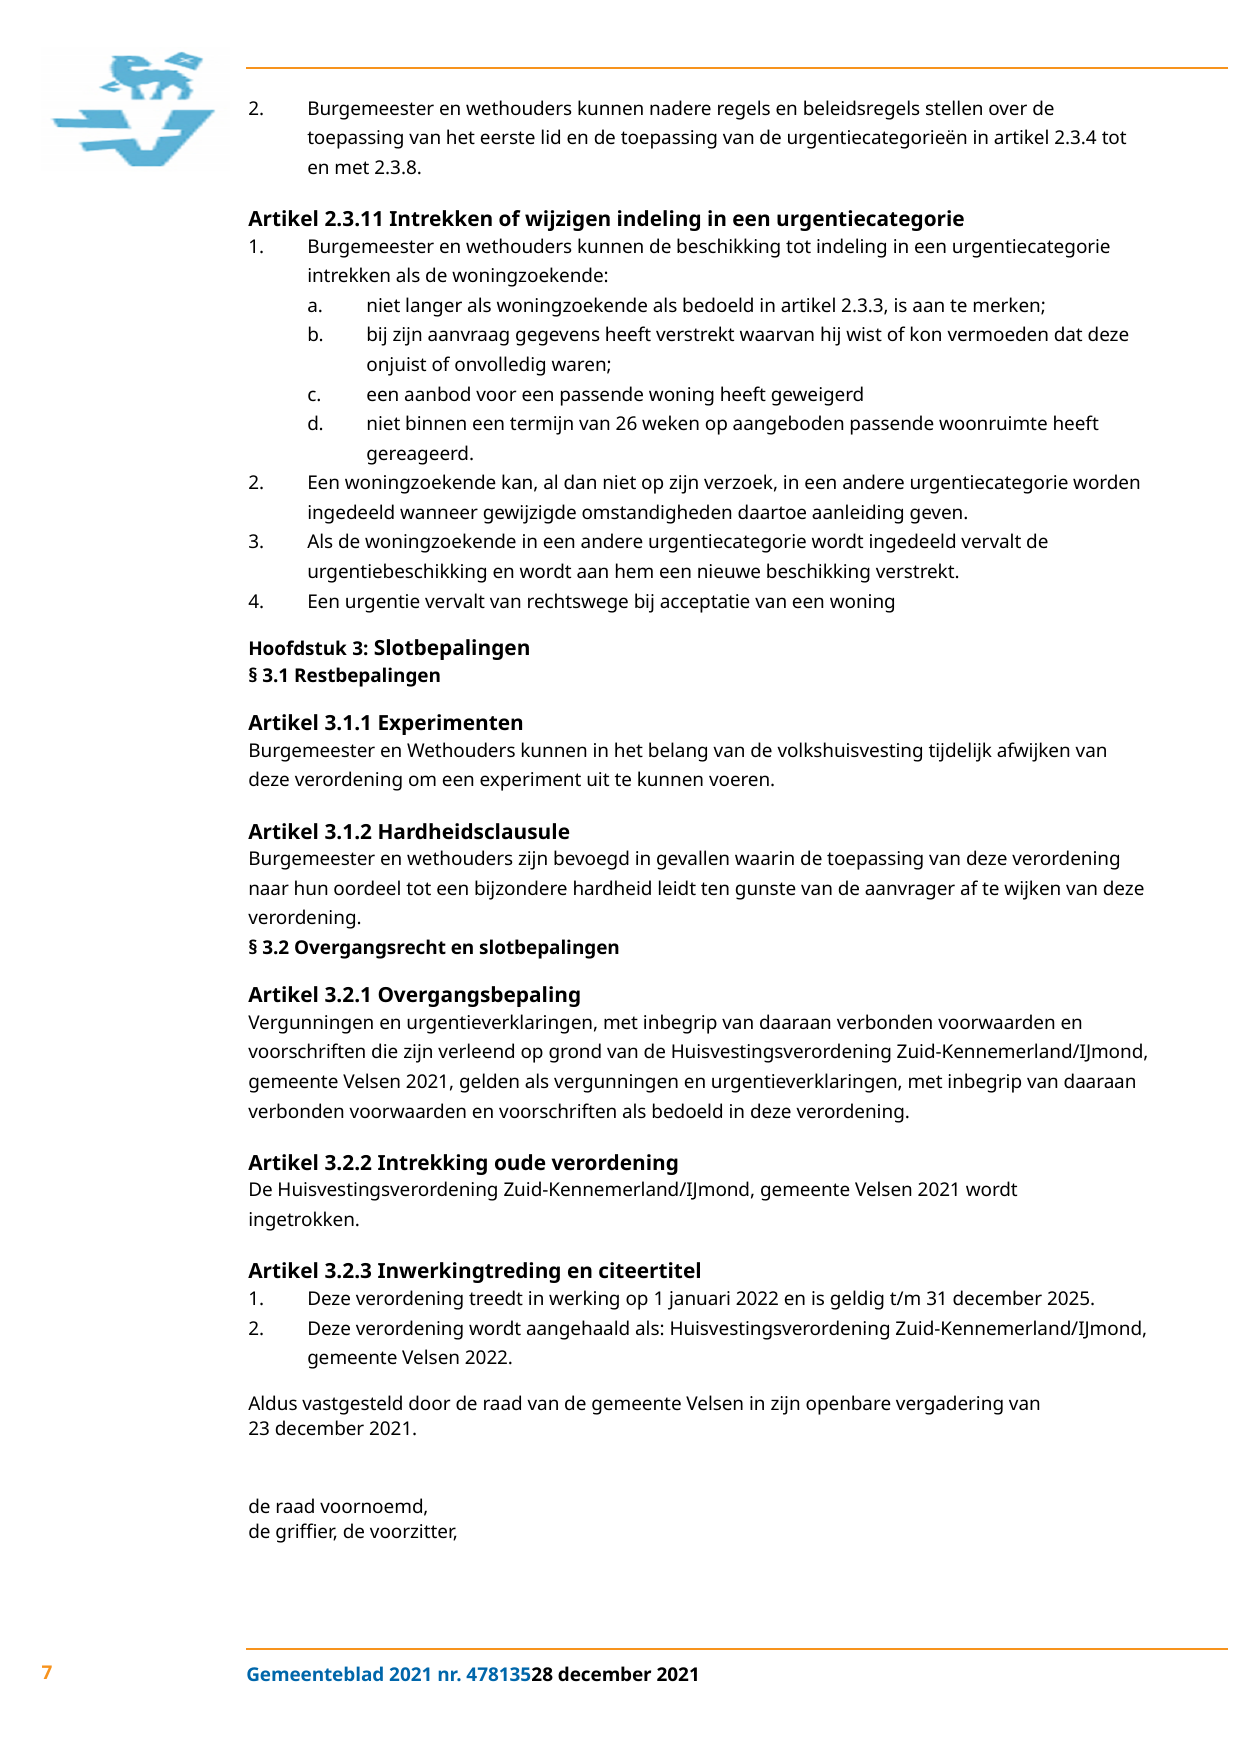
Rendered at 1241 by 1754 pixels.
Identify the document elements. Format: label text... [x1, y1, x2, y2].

text 23 december 2021. [248, 1416, 1152, 1441]
text Burgemeester en wethouders zijn bevoegd in gevallen waarin de toepassing van deze verordening naar hun oordeel tot een bijzondere hardheid leidt ten gunste van de aanvrager af te wijken van deze verordening. [248, 845, 1152, 930]
list bij zijn aanvraag gegevens heeft verstrekt waarvan hij wist of kon vermoeden dat deze onjuist of onvolledig waren; [307, 322, 1152, 377]
text Artikel 3.2.3 Inwerkingtreding en citeertitel [248, 1257, 1152, 1285]
text Artikel 2.3.11 Intrekken of wijzigen indeling in een urgentiecategorie [248, 204, 1152, 233]
list niet langer als woningzoekende als bedoeld in artikel 2.3.3, is aan te merken; [307, 292, 1152, 318]
text Artikel 3.1.2 Hardheidsclausule [248, 817, 1152, 845]
text Aldus vastgesteld door de raad van de gemeente Velsen in zijn openbare vergadering van [248, 1390, 1152, 1416]
text § 3.1 Restbepalingen [248, 662, 1152, 688]
text Hoofdstuk 3: Slotbepalingen [248, 633, 1152, 662]
list Burgemeester en wethouders kunnen nadere regels en beleidsregels stellen over de toepassing van het eerste lid en de toepassing van de urgentiecategorieën in artikel 2.3.4 tot en met 2.3.8. [248, 95, 1152, 180]
text Vergunningen en urgentieverklaringen, met inbegrip van daaraan verbonden voorwaarden en voorschriften die zijn verleend op grond van de Huisvestingsverordening Zuid-Kennemerland/IJmond, gemeente Velsen 2021, gelden als vergunningen en urgentieverklaringen, met inbegrip van daaraan verbonden voorwaarden en voorschriften als bedoeld in deze verordening. [248, 1009, 1152, 1123]
text De Huisvestingsverordening Zuid-Kennemerland/IJmond, gemeente Velsen 2021 wordt [248, 1177, 1152, 1202]
text § 3.2 Overgangsrecht en slotbepalingen [248, 934, 1152, 960]
text Artikel 3.1.1 Experimenten [248, 708, 1152, 737]
list Een urgentie vervalt van rechtswege bij acceptatie van een woning [248, 588, 1152, 613]
picture [41, 47, 231, 172]
text Artikel 3.2.2 Intrekking oude verordening [248, 1148, 1152, 1177]
list Een woningzoekende kan, al dan niet op zijn verzoek, in een andere urgentiecategorie worden ingedeeld wanneer gewijzigde omstandigheden daartoe aanleiding geven. [248, 469, 1152, 525]
list Burgemeester en wethouders kunnen de beschikking tot indeling in een urgentiecategorie intrekken als de woningzoekende: [248, 233, 1152, 288]
list Als de woningzoekende in een andere urgentiecategorie wordt ingedeeld vervalt de urgentiebeschikking en wordt aan hem een nieuwe beschikking verstrekt. [248, 529, 1152, 584]
list Deze verordening wordt aangehaald als: Huisvestingsverordening Zuid-Kennemerland/IJmond, gemeente Velsen 2022. [248, 1315, 1152, 1370]
list Deze verordening treedt in werking op 1 januari 2022 en is geldig t/m 31 december 2025. [248, 1285, 1152, 1311]
text Artikel 3.2.1 Overgangsbepaling [248, 981, 1152, 1009]
text Burgemeester en Wethouders kunnen in het belang van de volkshuisvesting tijdelijk afwijken van deze verordening om een experiment uit te kunnen voeren. [248, 737, 1152, 792]
text ingetrokken. [248, 1206, 1152, 1232]
list een aanbod voor een passende woning heeft geweigerd [307, 381, 1152, 406]
list niet binnen een termijn van 26 weken op aangeboden passende woonruimte heeft gereageerd. [307, 410, 1152, 466]
text de griffier, de voorzitter, [248, 1518, 1152, 1544]
text de raad voornoemd, [248, 1493, 1152, 1518]
